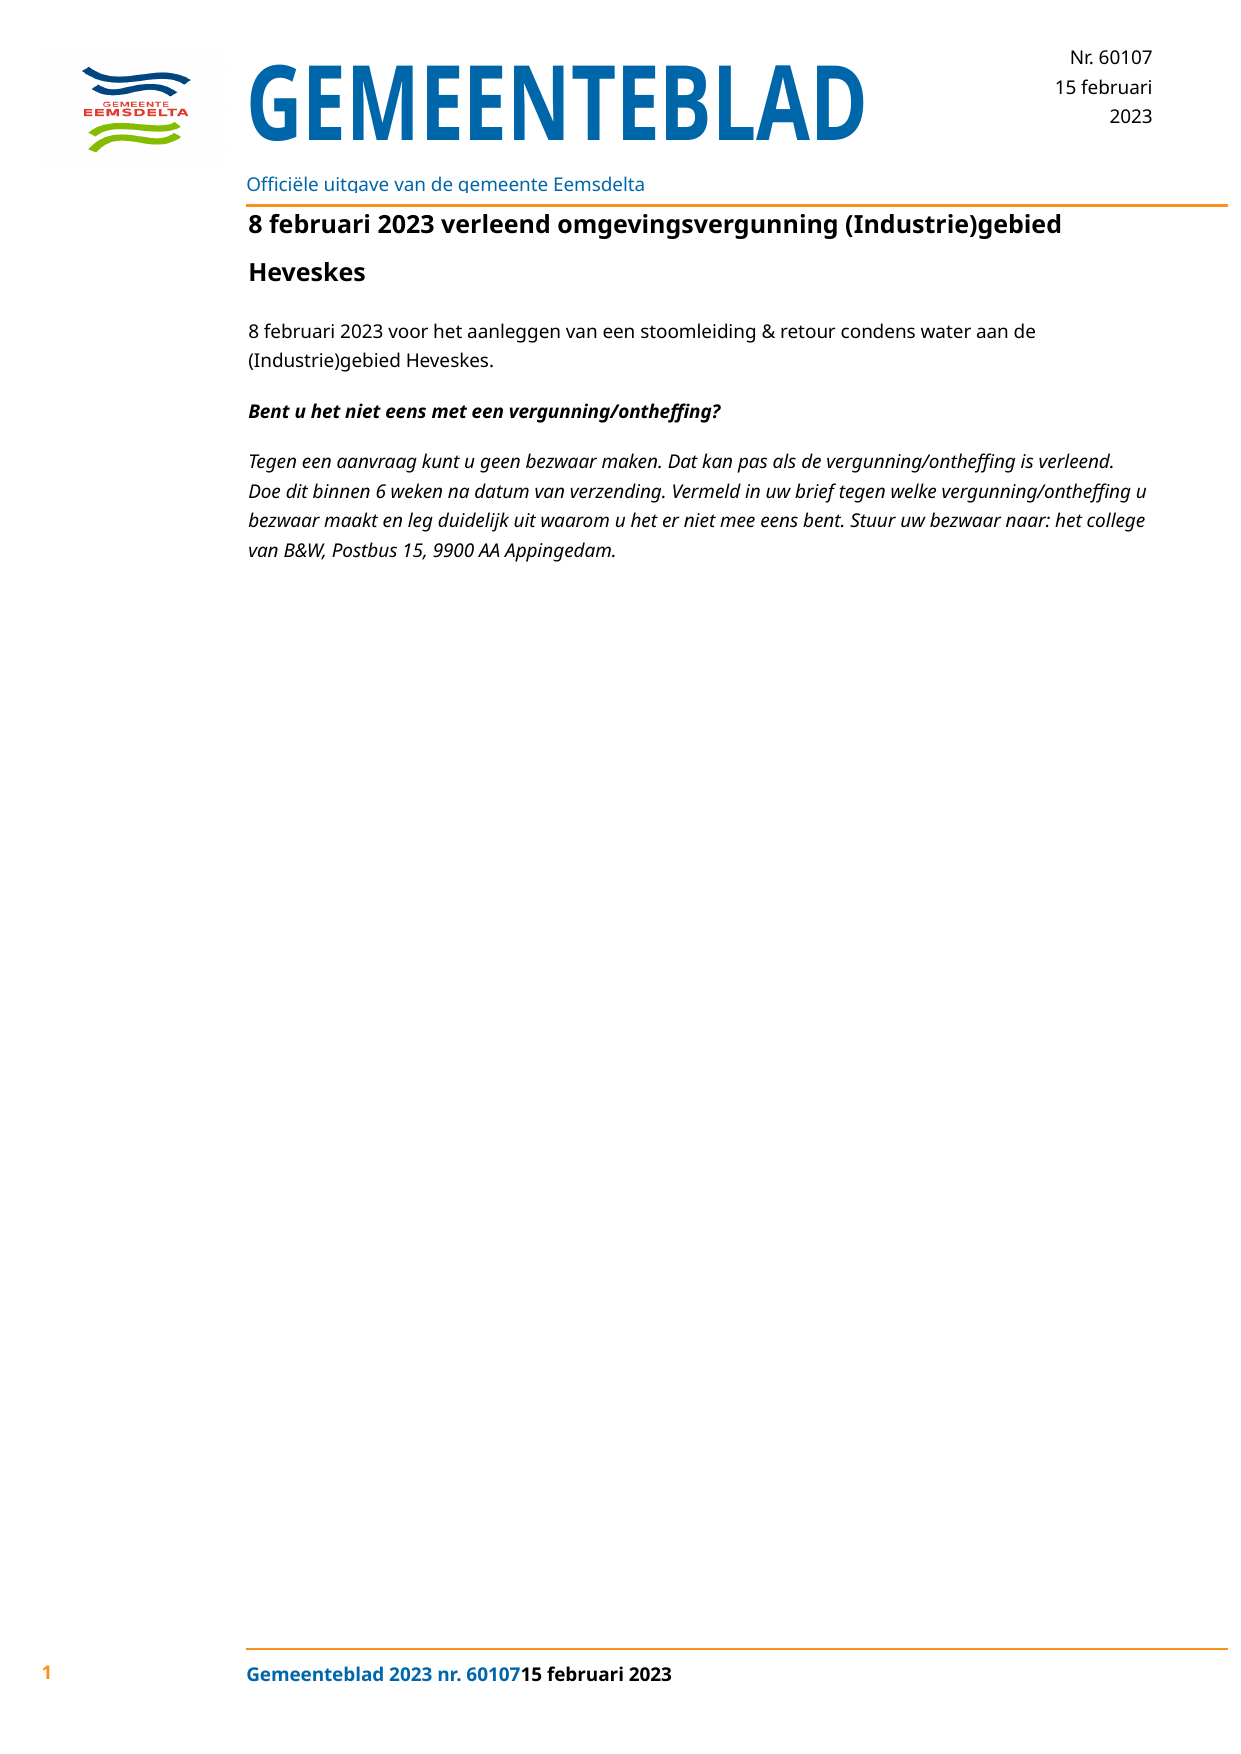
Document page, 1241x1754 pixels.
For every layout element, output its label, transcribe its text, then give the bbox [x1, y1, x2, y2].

text 8 februari 2023 verleend omgevingsvergunning (Industrie)gebied Heveskes [248, 207, 1152, 288]
text Tegen een aanvraag kunt u geen bezwaar maken. Dat kan pas als de vergunning/ontheffing is verleend. Doe dit binnen 6 weken na datum van verzending. Vermeld in uw brief tegen welke vergunning/ontheffing u bezwaar maakt en leg duidelijk uit waarom u het er niet mee eens bent. Stuur uw bezwaar naar: het college van B&W, Postbus 15, 9900 AA Appingedam. [248, 448, 1152, 563]
text 8 februari 2023 voor het aanleggen van een stoomleiding & retour condens water aan de (Industrie)gebied Heveskes. [248, 318, 1152, 373]
picture [41, 47, 231, 172]
text Bent u het niet eens met een vergunning/ontheffing? [248, 398, 1152, 424]
